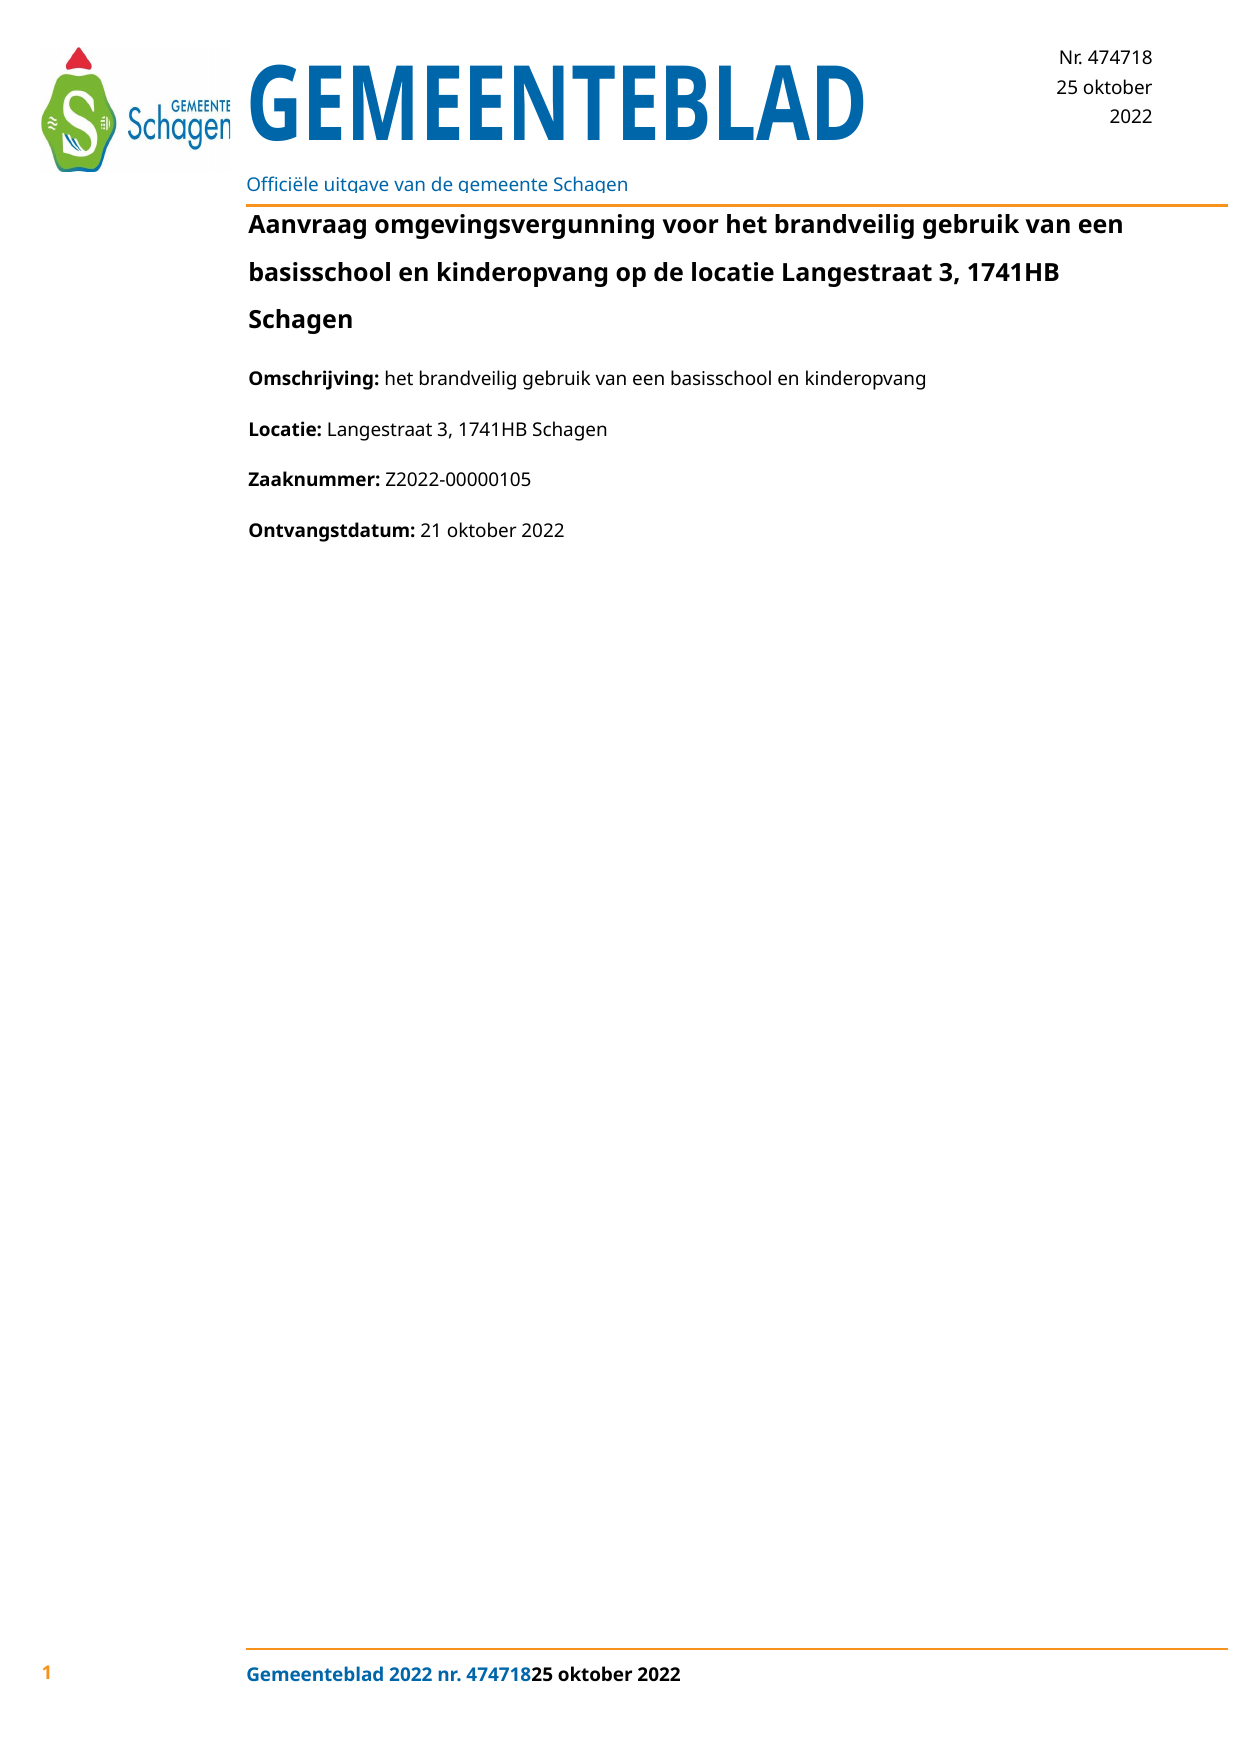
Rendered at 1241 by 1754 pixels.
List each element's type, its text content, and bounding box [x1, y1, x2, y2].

picture [41, 47, 231, 172]
text Ontvangstdatum: 21 oktober 2022 [248, 517, 1152, 542]
text Locatie: Langestraat 3, 1741HB Schagen [248, 416, 1152, 442]
text Omschrijving: het brandveilig gebruik van een basisschool en kinderopvang [248, 366, 1152, 391]
text Zaaknummer: Z2022-00000105 [248, 466, 1152, 492]
text Aanvraag omgevingsvergunning voor het brandveilig gebruik van een basisschool en kinderopvang op de locatie Langestraat 3, 1741HB Schagen [248, 207, 1152, 336]
